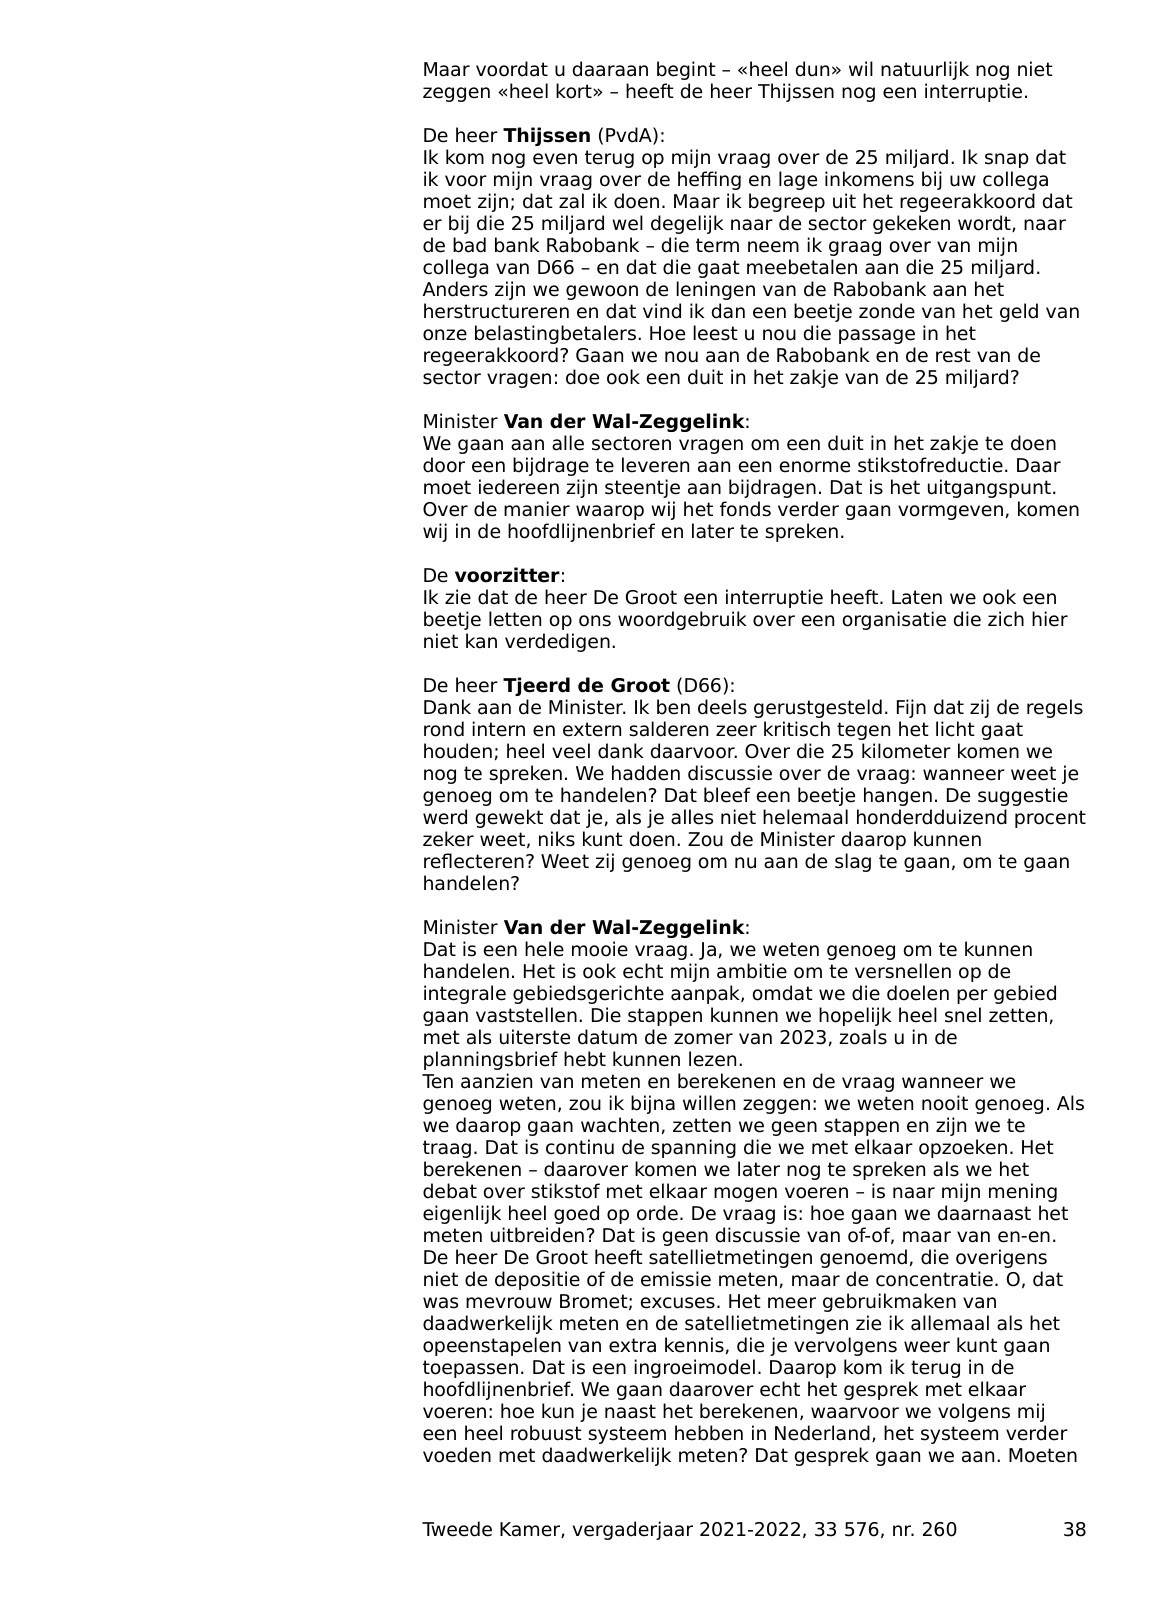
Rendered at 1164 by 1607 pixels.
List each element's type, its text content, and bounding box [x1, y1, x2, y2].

text Ik kom nog even terug op mijn vraag over de 25 miljard. Ik snap dat ik voor mijn vraag over de heffing en lage inkomens bij uw collega moet zijn; dat zal ik doen. Maar ik begreep uit het regeerakkoord dat er bij die 25 miljard wel degelijk naar de sector gekeken wordt, naar de bad bank Rabobank – die term neem ik graag over van mijn collega van D66 – en dat die gaat meebetalen aan die 25 miljard. Anders zijn we gewoon de leningen van de Rabobank aan het herstructureren en dat vind ik dan een beetje zonde van het geld van onze belastingbetalers. Hoe leest u nou die passage in het regeerakkoord? Gaan we nou aan de Rabobank en de rest van de sector vragen: doe ook een duit in het zakje van de 25 miljard? [422, 147, 1087, 389]
text De voorzitter: [422, 565, 1087, 587]
text Dank aan de Minister. Ik ben deels gerustgesteld. Fijn dat zij de regels rond intern en extern salderen zeer kritisch tegen het licht gaat houden; heel veel dank daarvoor. Over die 25 kilometer komen we nog te spreken. We hadden discussie over de vraag: wanneer weet je genoeg om te handelen? Dat bleef een beetje hangen. De suggestie werd gewekt dat je, als je alles niet helemaal honderdduizend procent zeker weet, niks kunt doen. Zou de Minister daarop kunnen reflecteren? Weet zij genoeg om nu aan de slag te gaan, om te gaan handelen? [422, 697, 1087, 895]
text Dat is een hele mooie vraag. Ja, we weten genoeg om te kunnen handelen. Het is ook echt mijn ambitie om te versnellen op de integrale gebiedsgerichte aanpak, omdat we die doelen per gebied gaan vaststellen. Die stappen kunnen we hopelijk heel snel zetten, met als uiterste datum de zomer van 2023, zoals u in de planningsbrief hebt kunnen lezen. [422, 939, 1087, 1071]
text Minister Van der Wal-Zeggelink: [422, 411, 1087, 433]
text We gaan aan alle sectoren vragen om een duit in het zakje te doen door een bijdrage te leveren aan een enorme stikstofreductie. Daar moet iedereen zijn steentje aan bijdragen. Dat is het uitgangspunt. Over de manier waarop wij het fonds verder gaan vormgeven, komen wij in de hoofdlijnenbrief en later te spreken. [422, 433, 1087, 543]
text De heer Thijssen (PvdA): [422, 125, 1087, 147]
text De heer Tjeerd de Groot (D66): [422, 675, 1087, 697]
text Ik zie dat de heer De Groot een interruptie heeft. Laten we ook een beetje letten op ons woordgebruik over een organisatie die zich hier niet kan verdedigen. [422, 587, 1087, 653]
text Ten aanzien van meten en berekenen en de vraag wanneer we genoeg weten, zou ik bijna willen zeggen: we weten nooit genoeg. Als we daarop gaan wachten, zetten we geen stappen en zijn we te traag. Dat is continu de spanning die we met elkaar opzoeken. Het berekenen – daarover komen we later nog te spreken als we het debat over stikstof met elkaar mogen voeren – is naar mijn mening eigenlijk heel goed op orde. De vraag is: hoe gaan we daarnaast het meten uitbreiden? Dat is geen discussie van of-of, maar van en-en. De heer De Groot heeft satellietmetingen genoemd, die overigens niet de depositie of de emissie meten, maar de concentratie. O, dat was mevrouw Bromet; excuses. Het meer gebruikmaken van daadwerkelijk meten en de satellietmetingen zie ik allemaal als het opeenstapelen van extra kennis, die je vervolgens weer kunt gaan toepassen. Dat is een ingroeimodel. Daarop kom ik terug in de hoofdlijnenbrief. We gaan daarover echt het gesprek met elkaar voeren: hoe kun je naast het berekenen, waarvoor we volgens mij een heel robuust systeem hebben in Nederland, het systeem verder voeden met daadwerkelijk meten? Dat gesprek gaan we aan. Moeten [422, 1071, 1087, 1467]
text Maar voordat u daaraan begint – «heel dun» wil natuurlijk nog niet zeggen «heel kort» – heeft de heer Thijssen nog een interruptie. [422, 59, 1087, 103]
text Minister Van der Wal-Zeggelink: [422, 917, 1087, 939]
